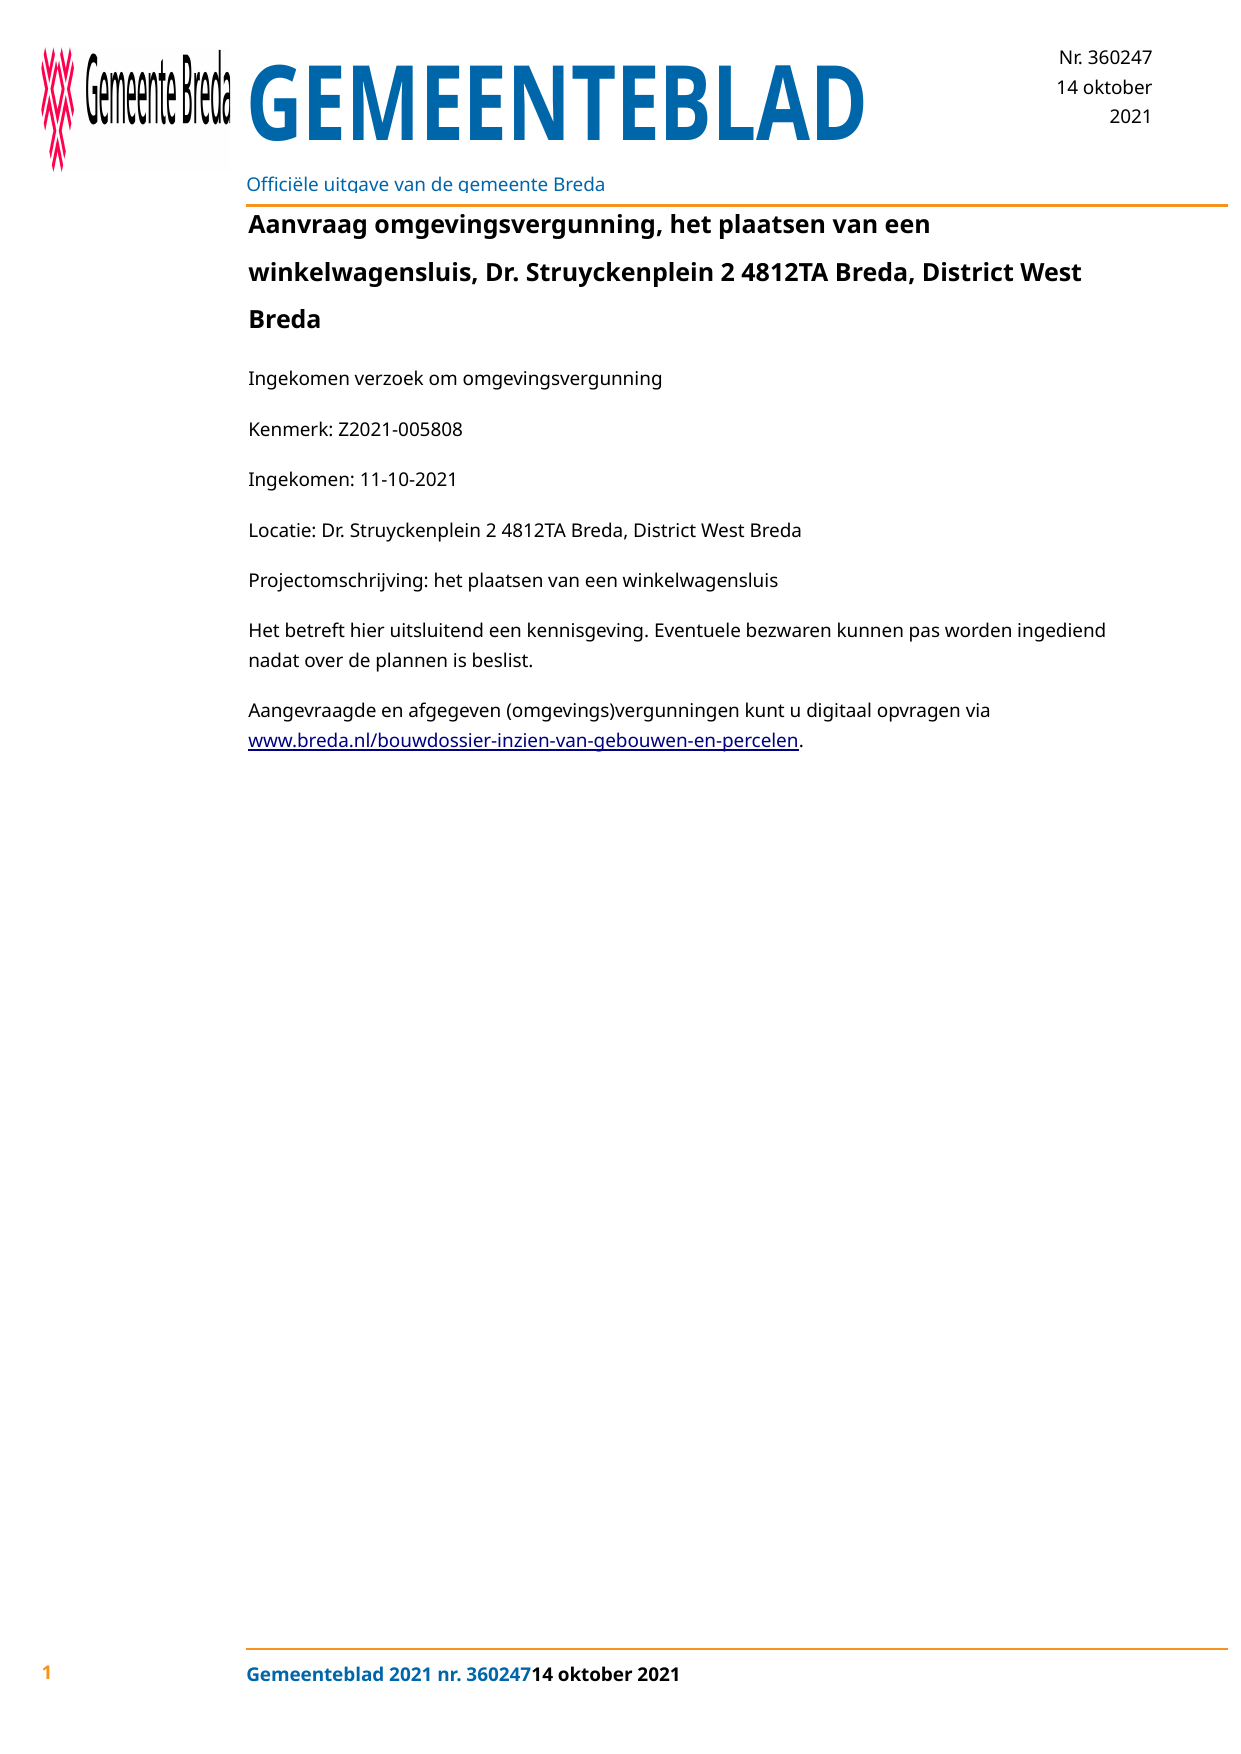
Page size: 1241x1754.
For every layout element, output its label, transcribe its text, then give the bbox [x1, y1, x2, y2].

text Het betreft hier uitsluitend een kennisgeving. Eventuele bezwaren kunnen pas worden ingediend nadat over de plannen is beslist. [248, 618, 1152, 673]
text Aangevraagde en afgegeven (omgevings)vergunningen kunt u digitaal opvragen via www.breda.nl/bouwdossier-inzien-van-gebouwen-en-percelen. [248, 698, 1152, 753]
text Locatie: Dr. Struyckenplein 2 4812TA Breda, District West Breda [248, 517, 1152, 542]
text Ingekomen verzoek om omgevingsvergunning [248, 366, 1152, 391]
picture [41, 47, 231, 172]
text Ingekomen: 11-10-2021 [248, 466, 1152, 492]
text Aanvraag omgevingsvergunning, het plaatsen van een winkelwagensluis, Dr. Struyckenplein 2 4812TA Breda, District West Breda [248, 207, 1152, 336]
text Kenmerk: Z2021-005808 [248, 416, 1152, 442]
text Projectomschrijving: het plaatsen van een winkelwagensluis [248, 567, 1152, 593]
